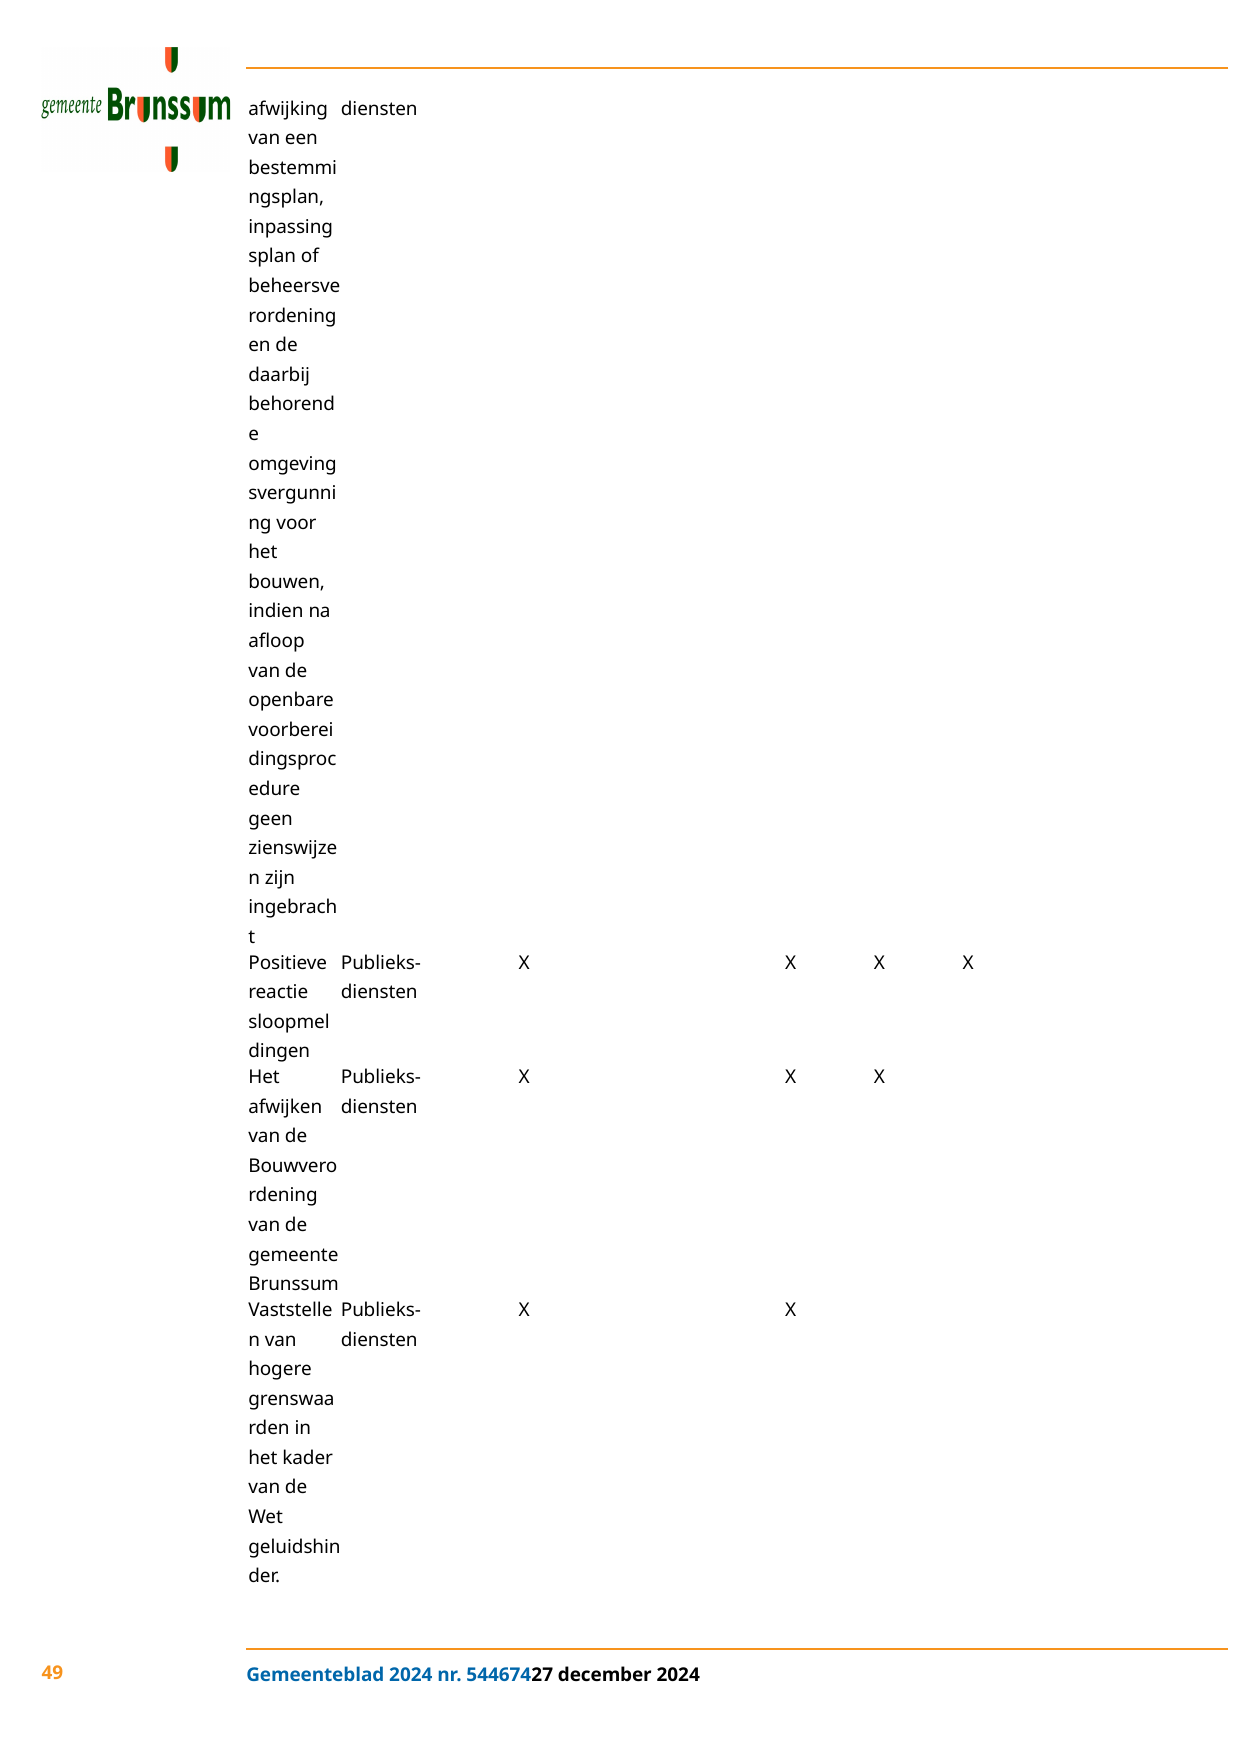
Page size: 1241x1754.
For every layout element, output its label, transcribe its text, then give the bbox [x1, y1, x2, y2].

table_cell [1051, 1063, 1152, 1296]
table_cell X [785, 949, 873, 1063]
table_cell X [518, 1063, 607, 1296]
table_cell [696, 1296, 785, 1588]
table_cell [430, 1063, 518, 1296]
table_cell [874, 1296, 962, 1588]
table_cell [696, 95, 785, 949]
table_cell [607, 1296, 696, 1588]
table_cell [607, 949, 696, 1063]
table_cell [1051, 1296, 1152, 1588]
table_cell [518, 95, 607, 949]
table_cell Vaststellen van hogere grenswaarden in het kader van de Wet geluidshinder. [248, 1296, 341, 1588]
table_cell afwijking van een bestemmingsplan, inpassingsplan of beheersverordening en de daarbij behorende omgevingsvergunning voor het bouwen, indien na afloop van de openbare voorbereidingsprocedure geen zienswijzen zijn ingebracht [248, 95, 341, 949]
table_cell [785, 95, 873, 949]
table_cell X [518, 1296, 607, 1588]
table_cell [1051, 949, 1152, 1063]
table_cell [696, 949, 785, 1063]
table_cell X [962, 949, 1051, 1063]
table_cell [1051, 95, 1152, 949]
table_cell X [785, 1296, 873, 1588]
table_cell [874, 95, 962, 949]
table_cell X [874, 949, 962, 1063]
table_cell [962, 1063, 1051, 1296]
table_cell [607, 1063, 696, 1296]
table_cell X [518, 949, 607, 1063]
table_cell Positieve reactie sloopmeldingen [248, 949, 341, 1063]
picture [41, 47, 231, 172]
table_cell [962, 1296, 1051, 1588]
table_cell [696, 1063, 785, 1296]
table_cell Publieks-diensten [341, 949, 429, 1063]
table_cell Publieks-diensten [341, 1296, 429, 1588]
table_cell [962, 95, 1051, 949]
table_cell diensten [341, 95, 429, 949]
table_cell [430, 949, 518, 1063]
table_cell X [785, 1063, 873, 1296]
table_cell [430, 95, 518, 949]
table_cell [430, 1296, 518, 1588]
table_cell Het afwijken van de Bouwverordening van de gemeente Brunssum [248, 1063, 341, 1296]
table_cell Publieks-diensten [341, 1063, 429, 1296]
table_cell X [874, 1063, 962, 1296]
table_cell [607, 95, 696, 949]
